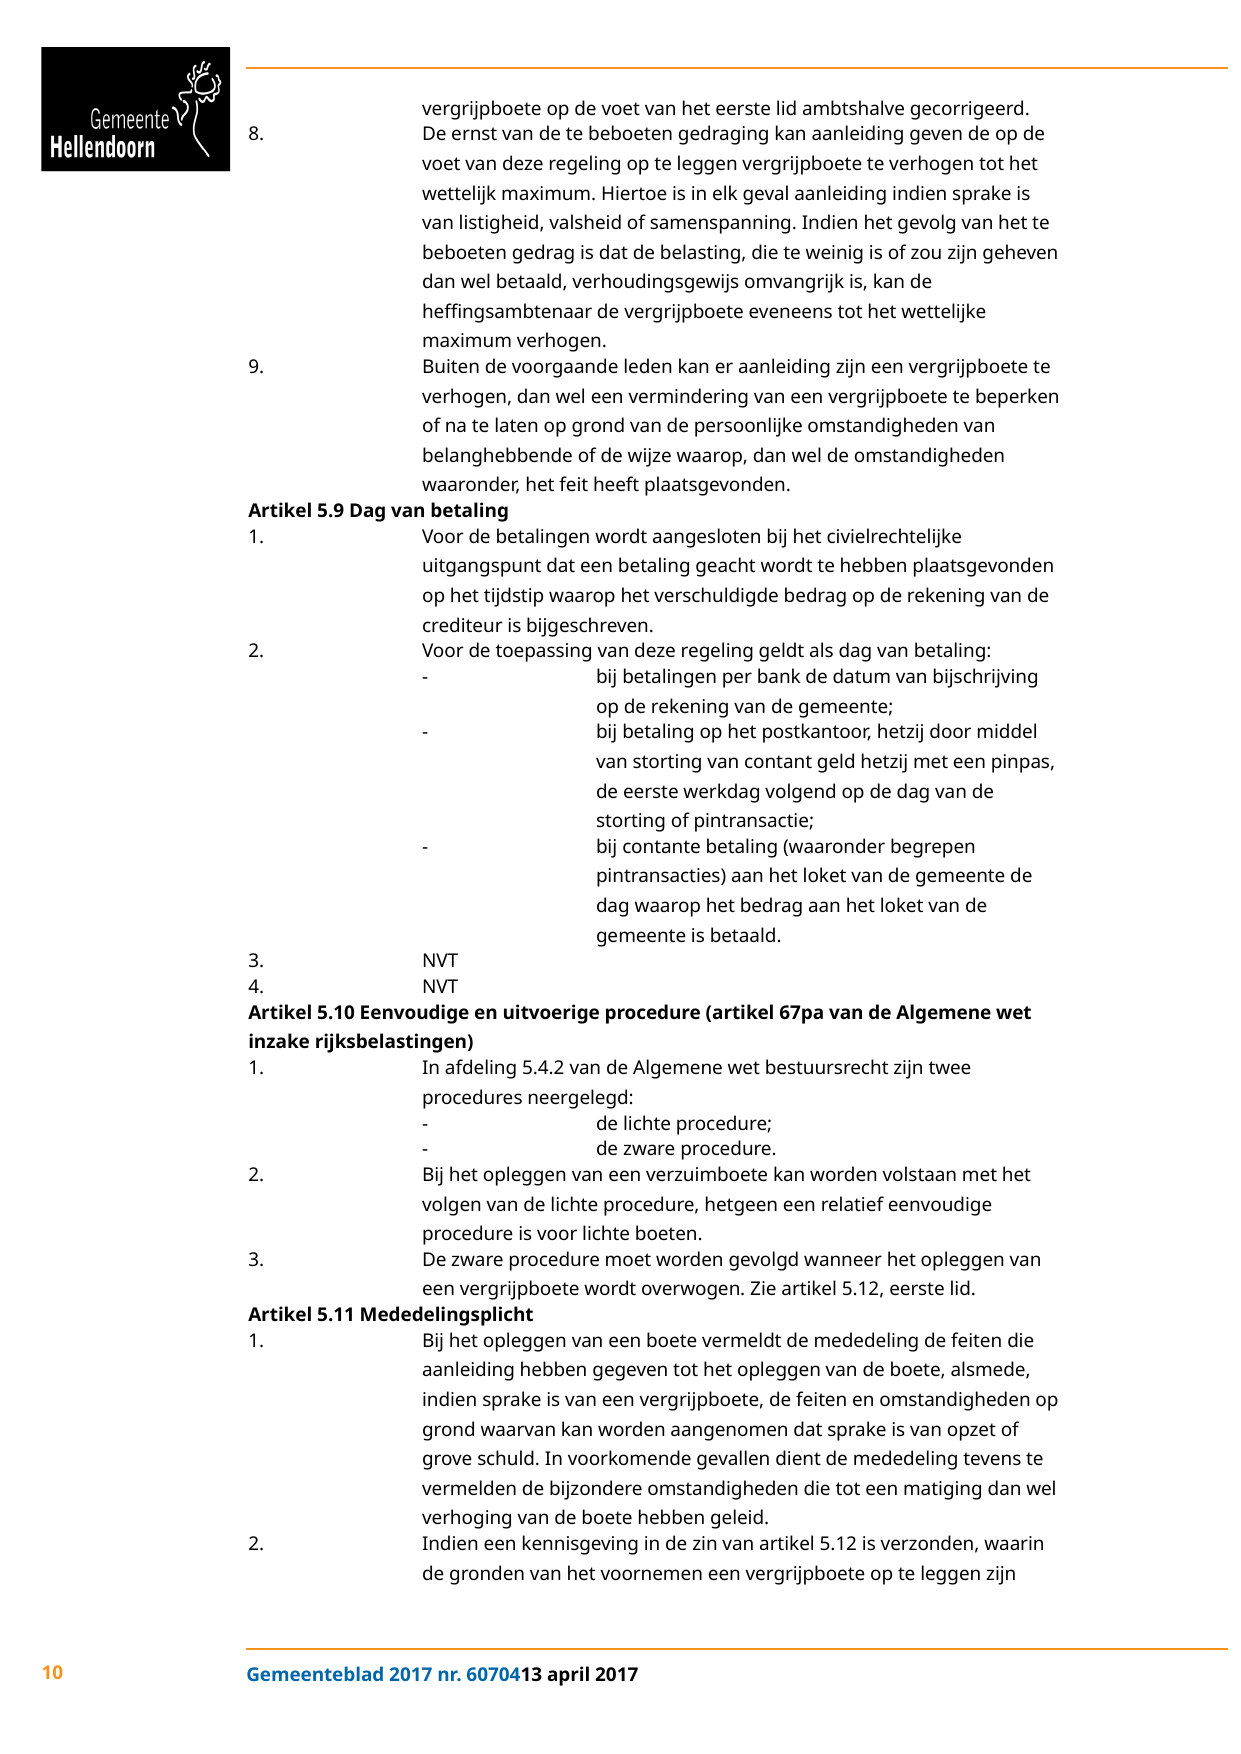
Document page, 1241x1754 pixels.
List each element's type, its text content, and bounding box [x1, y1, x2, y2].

table_cell Bij het opleggen van een boete vermeldt de mededeling de feiten die aanleiding hebben gegeven tot het opleggen van de boete, alsmede, indien sprake is van een vergrijpboete, de feiten en omstandigheden op grond waarvan kan worden aangenomen dat sprake is van opzet of grove schuld. In voorkomende gevallen dient de mededeling tevens te vermelden de bijzondere omstandigheden die tot een matiging dan wel verhoging van de boete hebben geleid. [422, 1327, 1064, 1530]
table_cell 1. [248, 523, 422, 638]
table_cell de lichte procedure; [596, 1110, 1064, 1135]
table_cell NVT [422, 948, 1064, 973]
table_cell NVT [422, 973, 1064, 999]
table_cell 3. [248, 1246, 422, 1301]
table_cell [248, 663, 422, 719]
table_cell - [422, 719, 596, 833]
table_cell vergrijpboete op de voet van het eerste lid ambtshalve gecorrigeerd. [422, 95, 1064, 121]
table_cell - [422, 1135, 596, 1161]
table_cell 9. [248, 353, 422, 497]
table_cell Bij het opleggen van een verzuimboete kan worden volstaan met het volgen van de lichte procedure, hetgeen een relatief eenvoudige procedure is voor lichte boeten. [422, 1161, 1064, 1246]
table_cell bij betalingen per bank de datum van bijschrijving op de rekening van de gemeente; [596, 663, 1064, 719]
table_cell 2. [248, 1530, 422, 1586]
table_cell [248, 95, 422, 121]
table_cell 1. [248, 1054, 422, 1110]
table_cell In afdeling 5.4.2 van de Algemene wet bestuursrecht zijn twee procedures neergelegd: [422, 1054, 1064, 1110]
table_cell - [422, 833, 596, 948]
table_cell bij contante betaling (waaronder begrepen pintransacties) aan het loket van de gemeente de dag waarop het bedrag aan het loket van de gemeente is betaald. [596, 833, 1064, 948]
table_cell 1. [248, 1327, 422, 1530]
table_cell [248, 833, 422, 948]
table_cell Voor de toepassing van deze regeling geldt als dag van betaling: [422, 638, 1064, 663]
table_cell 2. [248, 638, 422, 663]
table_cell de zware procedure. [596, 1135, 1064, 1161]
table_cell De ernst van de te beboeten gedraging kan aanleiding geven de op de voet van deze regeling op te leggen vergrijpboete te verhogen tot het wettelijk maximum. Hiertoe is in elk geval aanleiding indien sprake is van listigheid, valsheid of samenspanning. Indien het gevolg van het te beboeten gedrag is dat de belasting, die te weinig is of zou zijn geheven dan wel betaald, verhoudingsgewijs omvangrijk is, kan de heffingsambtenaar de vergrijpboete eveneens tot het wettelijke maximum verhogen. [422, 121, 1064, 353]
table_cell 2. [248, 1161, 422, 1246]
table_cell [248, 719, 422, 833]
table_cell - [422, 1110, 596, 1135]
table_cell 3. [248, 948, 422, 973]
table_cell [248, 1110, 422, 1135]
table_cell Voor de betalingen wordt aangesloten bij het civielrechtelijke uitgangspunt dat een betaling geacht wordt te hebben plaatsgevonden op het tijdstip waarop het verschuldigde bedrag op de rekening van de crediteur is bijgeschreven. [422, 523, 1064, 638]
table_cell 4. [248, 973, 422, 999]
table_cell Buiten de voorgaande leden kan er aanleiding zijn een vergrijpboete te verhogen, dan wel een vermindering van een vergrijpboete te beperken of na te laten op grond van de persoonlijke omstandigheden van belanghebbende of de wijze waarop, dan wel de omstandigheden waaronder, het feit heeft plaatsgevonden. [422, 353, 1064, 497]
table_cell Indien een kennisgeving in de zin van artikel 5.12 is verzonden, waarin de gronden van het voornemen een vergrijpboete op te leggen zijn [422, 1530, 1064, 1586]
table_cell De zware procedure moet worden gevolgd wanneer het opleggen van een vergrijpboete wordt overwogen. Zie artikel 5.12, eerste lid. [422, 1246, 1064, 1301]
table_cell - [422, 663, 596, 719]
picture [41, 47, 231, 172]
table_cell Artikel 5.11 Mededelingsplicht [248, 1301, 1064, 1327]
table_cell bij betaling op het postkantoor, hetzij door middel van storting van contant geld hetzij met een pinpas, de eerste werkdag volgend op de dag van de storting of pintransactie; [596, 719, 1064, 833]
table_cell [248, 1135, 422, 1161]
table_cell Artikel 5.9 Dag van betaling [248, 498, 1064, 523]
table_cell 8. [248, 121, 422, 353]
table_cell Artikel 5.10 Eenvoudige en uitvoerige procedure (artikel 67pa van de Algemene wet inzake rijksbelastingen) [248, 999, 1064, 1054]
